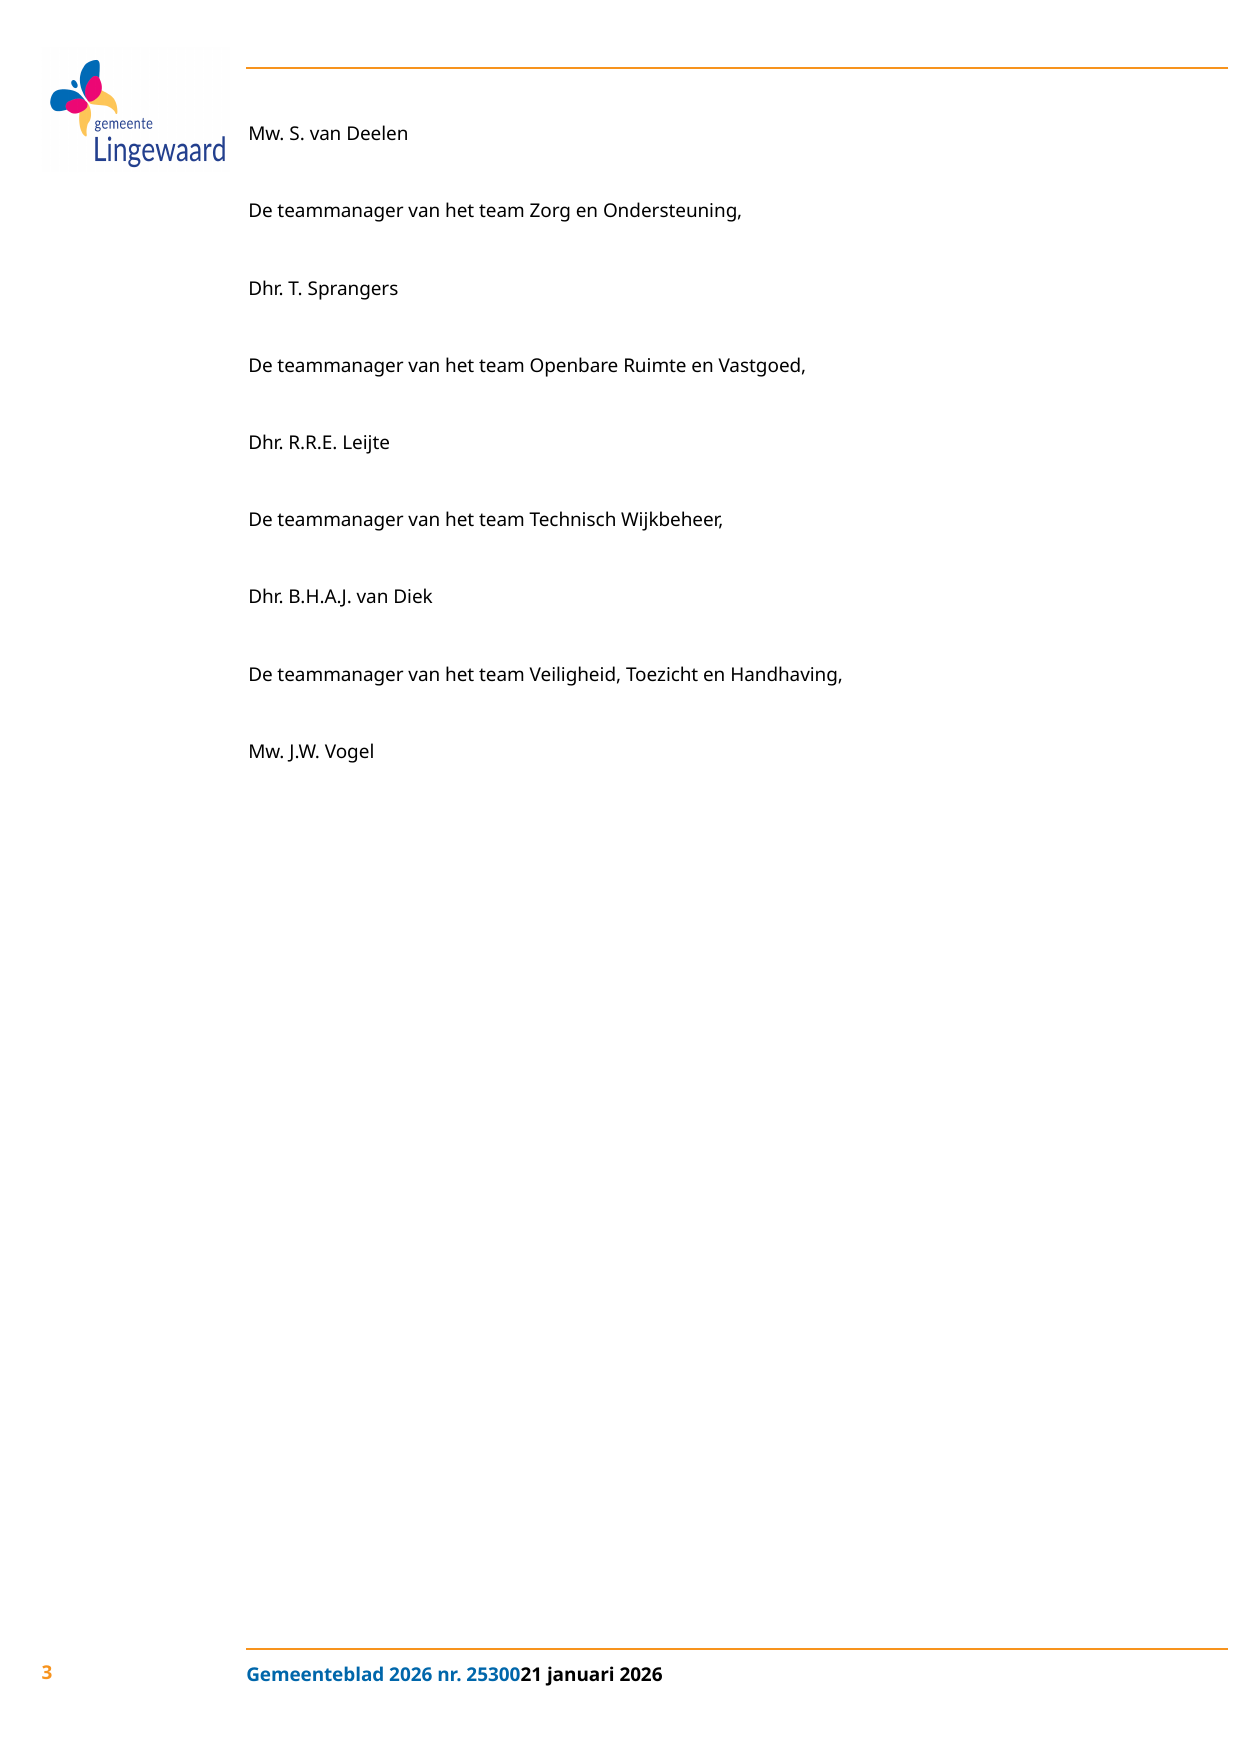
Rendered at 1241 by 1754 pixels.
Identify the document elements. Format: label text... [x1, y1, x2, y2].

text Dhr. R.R.E. Leijte [248, 429, 1152, 455]
text De teammanager van het team Veiligheid, Toezicht en Handhaving, [248, 661, 1152, 687]
text De teammanager van het team Openbare Ruimte en Vastgoed, [248, 352, 1152, 378]
text Dhr. T. Sprangers [248, 275, 1152, 301]
text Mw. J.W. Vogel [248, 738, 1152, 764]
picture [41, 47, 231, 172]
text De teammanager van het team Zorg en Ondersteuning, [248, 198, 1152, 223]
text De teammanager van het team Technisch Wijkbeheer, [248, 506, 1152, 532]
text Mw. S. van Deelen [248, 121, 1152, 146]
text Dhr. B.H.A.J. van Diek [248, 584, 1152, 609]
